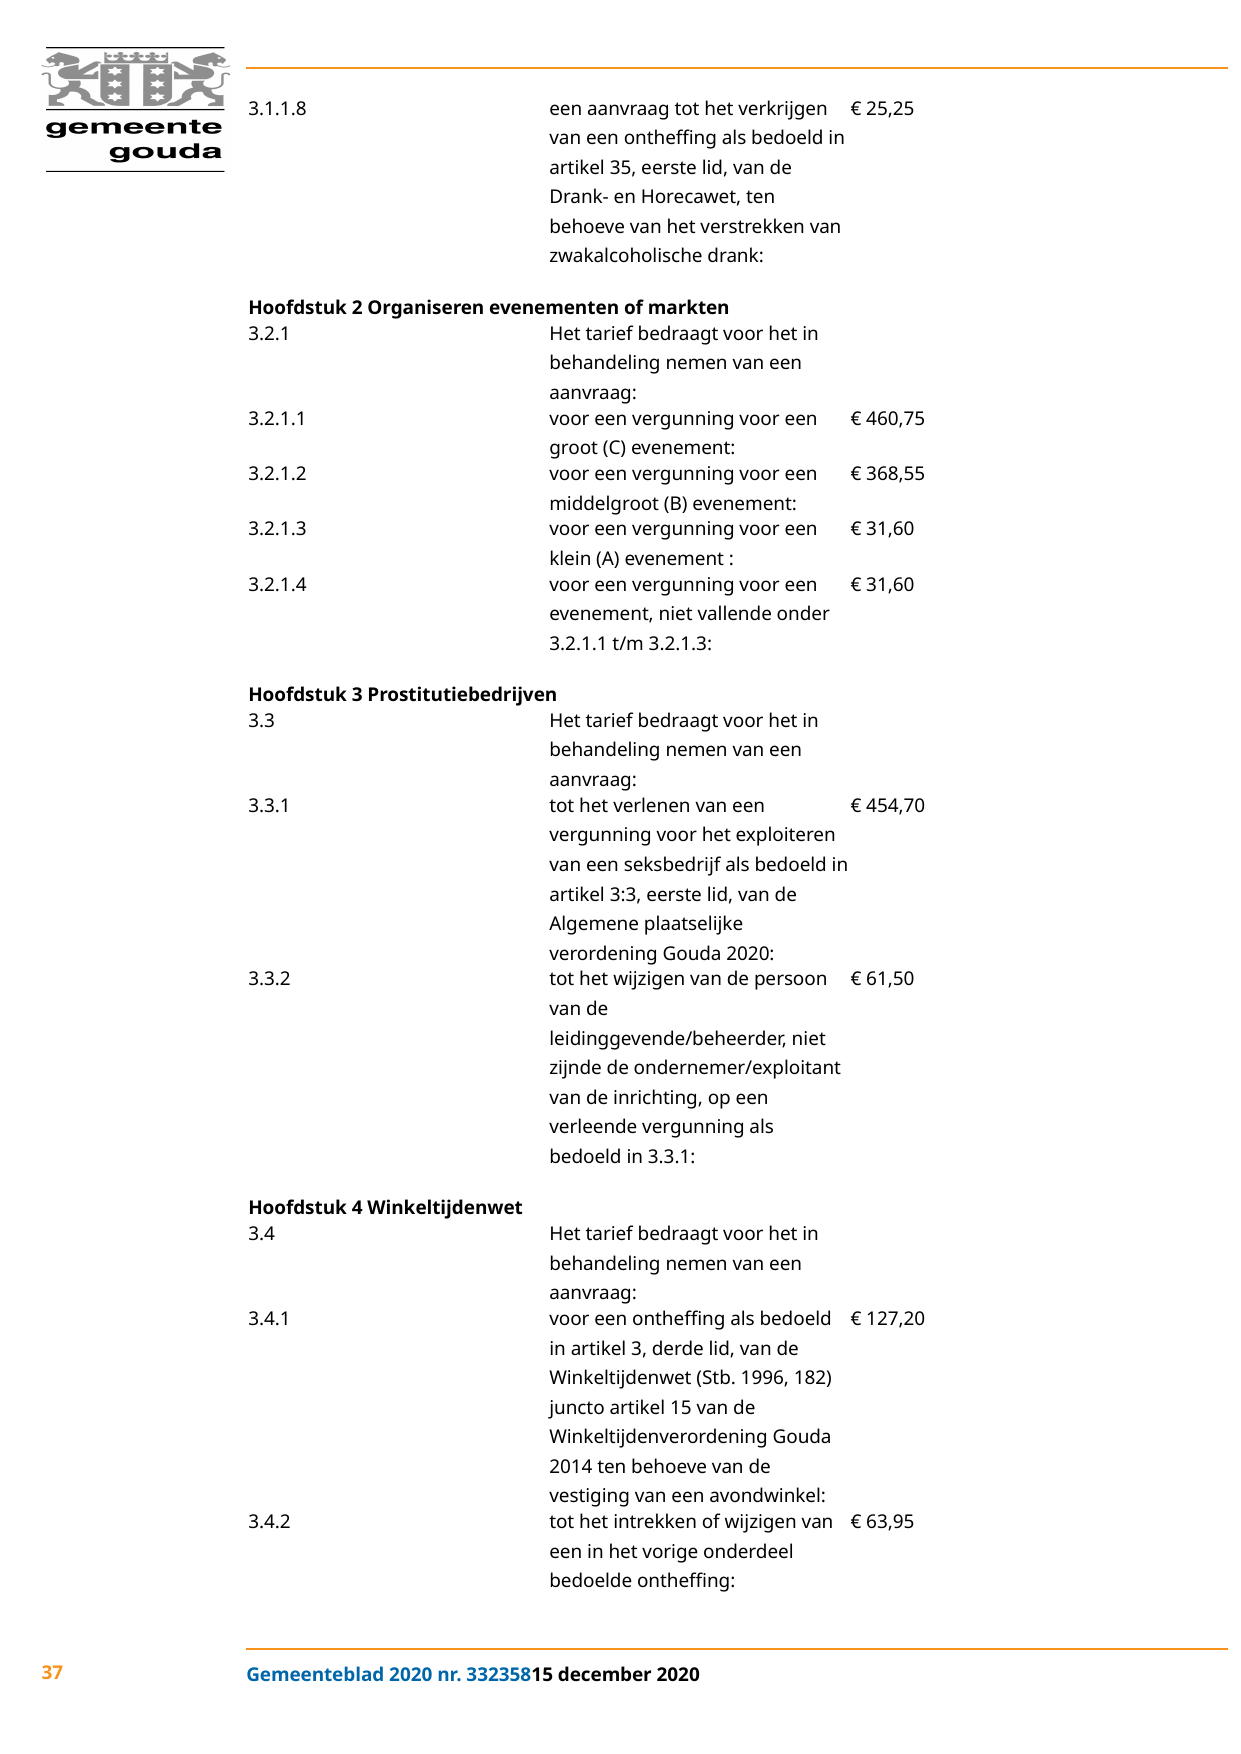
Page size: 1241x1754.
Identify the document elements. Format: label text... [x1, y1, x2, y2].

table_cell Hoofdstuk 2 Organiseren evenementen of markten [248, 294, 850, 320]
table_cell [850, 1169, 1152, 1194]
table_cell € 31,60 [850, 571, 1152, 656]
table_cell Het tarief bedraagt voor het in behandeling nemen van een aanvraag: [549, 320, 850, 405]
table_cell 3.4 [248, 1220, 549, 1305]
picture [41, 47, 231, 172]
table_cell € 368,55 [850, 460, 1152, 515]
table_cell [850, 1220, 1152, 1305]
table_cell € 127,20 [850, 1305, 1152, 1508]
table_cell 3.2.1.3 [248, 515, 549, 571]
table_cell [248, 656, 549, 681]
table_cell € 31,60 [850, 515, 1152, 571]
table_cell 3.4.2 [248, 1509, 549, 1593]
table_cell [549, 656, 850, 681]
table_cell [850, 707, 1152, 792]
table_cell [850, 1195, 1152, 1220]
table_cell 3.1.1.8 [248, 95, 549, 268]
table_cell [850, 681, 1152, 707]
table_cell [248, 1169, 549, 1194]
table_cell tot het wijzigen van de persoon van de leidinggevende/beheerder, niet zijnde de ondernemer/exploitant van de inrichting, op een verleende vergunning als bedoeld in 3.3.1: [549, 966, 850, 1169]
table_cell € 454,70 [850, 792, 1152, 966]
table_cell Het tarief bedraagt voor het in behandeling nemen van een aanvraag: [549, 1220, 850, 1305]
table_cell [248, 269, 549, 294]
table_cell € 460,75 [850, 405, 1152, 460]
table_cell Het tarief bedraagt voor het in behandeling nemen van een aanvraag: [549, 707, 850, 792]
table_cell 3.3.1 [248, 792, 549, 966]
table_cell [549, 1169, 850, 1194]
table_cell Hoofdstuk 4 Winkeltijdenwet [248, 1195, 850, 1220]
table_cell € 63,95 [850, 1509, 1152, 1593]
table_cell voor een vergunning voor een evenement, niet vallende onder 3.2.1.1 t/m 3.2.1.3: [549, 571, 850, 656]
table_cell 3.2.1.1 [248, 405, 549, 460]
table_cell 3.2.1.4 [248, 571, 549, 656]
table_cell een aanvraag tot het verkrijgen van een ontheffing als bedoeld in artikel 35, eerste lid, van de Drank- en Horecawet, ten behoeve van het verstrekken van zwakalcoholische drank: [549, 95, 850, 268]
table_cell voor een vergunning voor een groot (C) evenement: [549, 405, 850, 460]
table_cell € 25,25 [850, 95, 1152, 268]
table_cell [850, 269, 1152, 294]
table_cell 3.3 [248, 707, 549, 792]
table_cell 3.3.2 [248, 966, 549, 1169]
table_cell Hoofdstuk 3 Prostitutiebedrijven [248, 681, 850, 707]
table_cell voor een ontheffing als bedoeld in artikel 3, derde lid, van de Winkeltijdenwet (Stb. 1996, 182) juncto artikel 15 van de Winkeltijdenverordening Gouda 2014 ten behoeve van de vestiging van een avondwinkel: [549, 1305, 850, 1508]
table_cell [850, 320, 1152, 405]
table_cell € 61,50 [850, 966, 1152, 1169]
table_cell 3.2.1.2 [248, 460, 549, 515]
table_cell [549, 269, 850, 294]
table_cell 3.2.1 [248, 320, 549, 405]
table_cell [850, 656, 1152, 681]
table_cell tot het verlenen van een vergunning voor het exploiteren van een seksbedrijf als bedoeld in artikel 3:3, eerste lid, van de Algemene plaatselijke verordening Gouda 2020: [549, 792, 850, 966]
table_cell voor een vergunning voor een middelgroot (B) evenement: [549, 460, 850, 515]
table_cell tot het intrekken of wijzigen van een in het vorige onderdeel bedoelde ontheffing: [549, 1509, 850, 1593]
table_cell voor een vergunning voor een klein (A) evenement : [549, 515, 850, 571]
table_cell 3.4.1 [248, 1305, 549, 1508]
table_cell [850, 294, 1152, 320]
